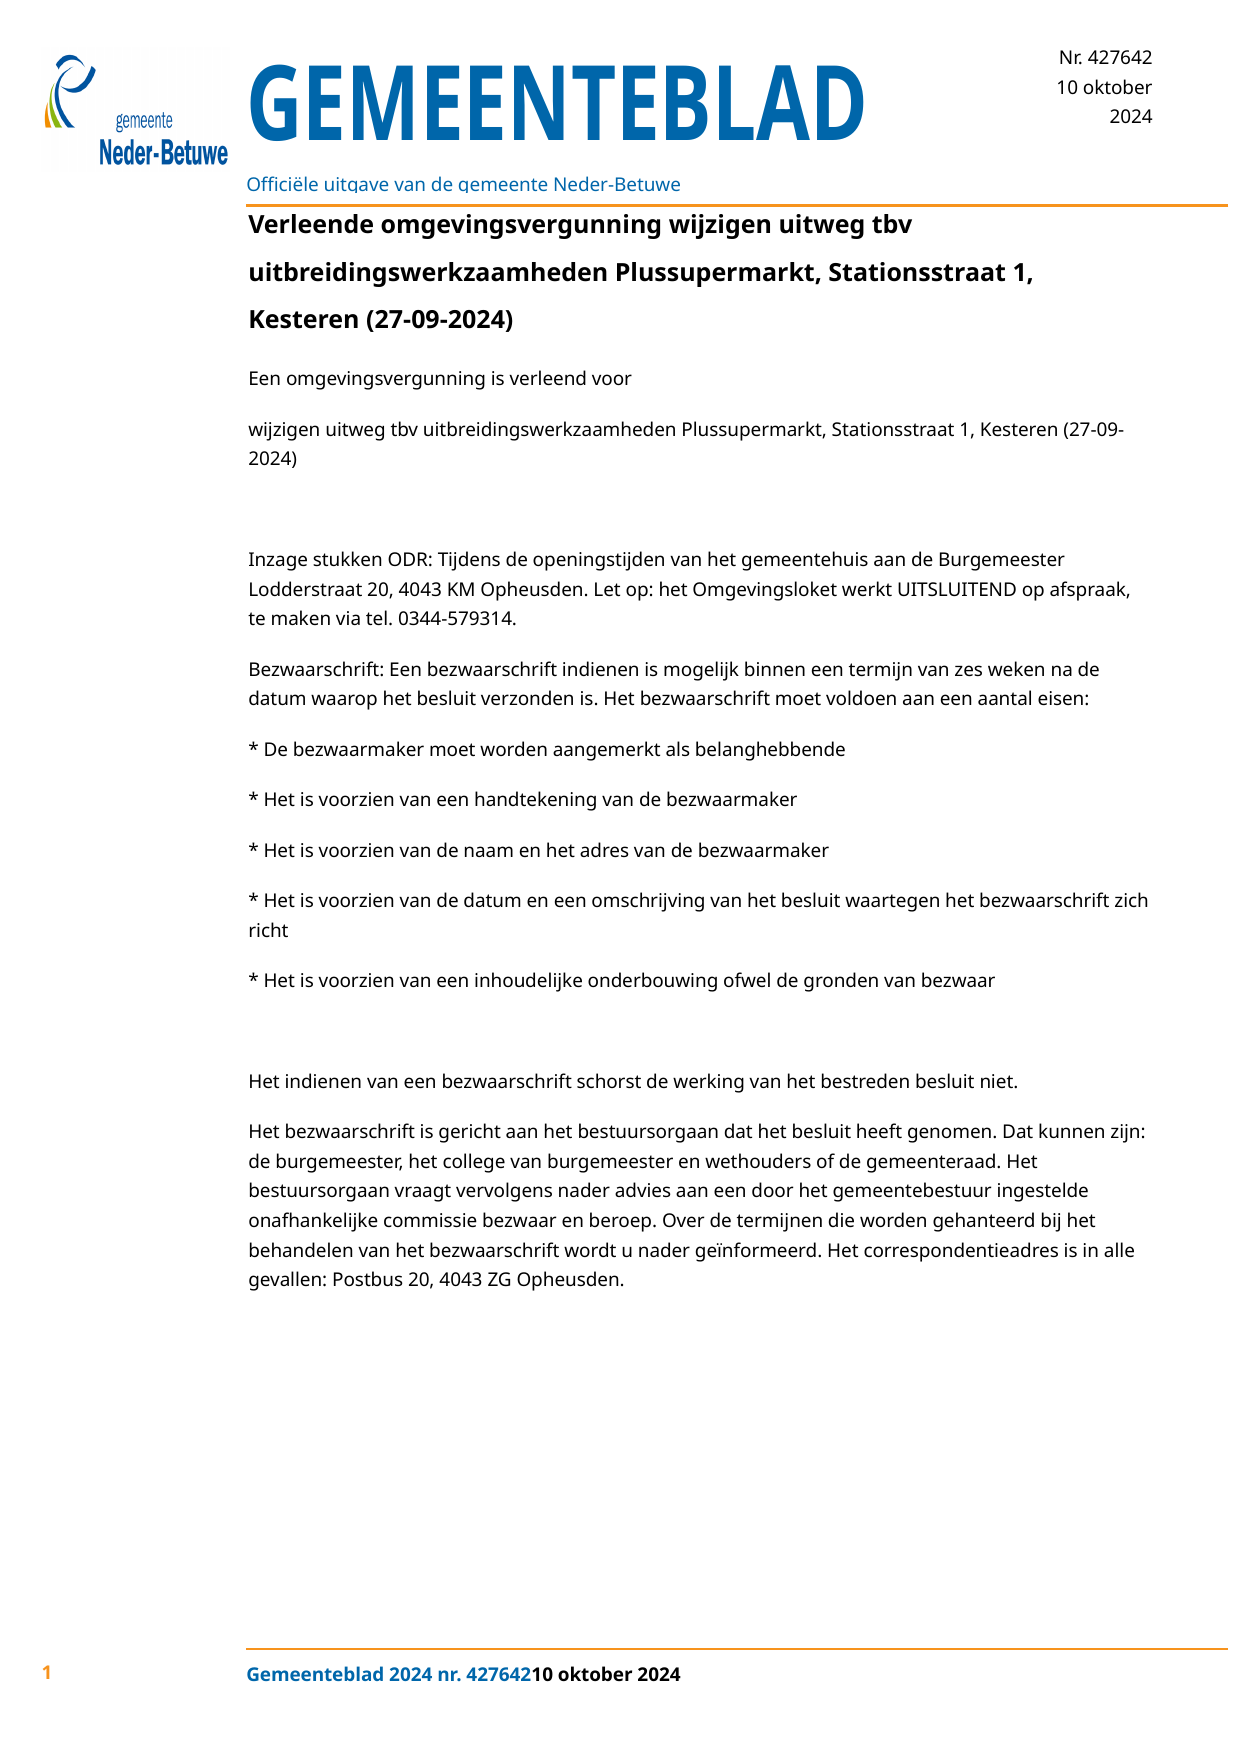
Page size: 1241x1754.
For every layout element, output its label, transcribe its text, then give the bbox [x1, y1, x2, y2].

text Inzage stukken ODR: Tijdens de openingstijden van het gemeentehuis aan de Burgemeester Lodderstraat 20, 4043 KM Opheusden. Let op: het Omgevingsloket werkt UITSLUITEND op afspraak, te maken via tel. 0344-579314. [248, 546, 1152, 631]
text Bezwaarschrift: Een bezwaarschrift indienen is mogelijk binnen een termijn van zes weken na de datum waarop het besluit verzonden is. Het bezwaarschrift moet voldoen aan een aantal eisen: [248, 656, 1152, 711]
text * De bezwaarmaker moet worden aangemerkt als belanghebbende [248, 736, 1152, 762]
text Het indienen van een bezwaarschrift schorst de werking van het bestreden besluit niet. [248, 1068, 1152, 1094]
text Een omgevingsvergunning is verleend voor [248, 366, 1152, 391]
text * Het is voorzien van de naam en het adres van de bezwaarmaker [248, 837, 1152, 862]
text * Het is voorzien van de datum en een omschrijving van het besluit waartegen het bezwaarschrift zich richt [248, 887, 1152, 942]
text * Het is voorzien van een handtekening van de bezwaarmaker [248, 786, 1152, 812]
text * Het is voorzien van een inhoudelijke onderbouwing ofwel de gronden van bezwaar [248, 967, 1152, 993]
picture [41, 47, 231, 172]
text Het bezwaarschrift is gericht aan het bestuursorgaan dat het besluit heeft genomen. Dat kunnen zijn: de burgemeester, het college van burgemeester en wethouders of de gemeenteraad. Het bestuursorgaan vraagt vervolgens nader advies aan een door het gemeentebestuur ingestelde onafhankelijke commissie bezwaar en beroep. Over de termijnen die worden gehanteerd bij het behandelen van het bezwaarschrift wordt u nader geïnformeerd. Het correspondentieadres is in alle gevallen: Postbus 20, 4043 ZG Opheusden. [248, 1118, 1152, 1292]
text Verleende omgevingsvergunning wijzigen uitweg tbv uitbreidingswerkzaamheden Plussupermarkt, Stationsstraat 1, Kesteren (27-09-2024) [248, 207, 1152, 336]
text wijzigen uitweg tbv uitbreidingswerkzaamheden Plussupermarkt, Stationsstraat 1, Kesteren (27-09-2024) [248, 416, 1152, 471]
